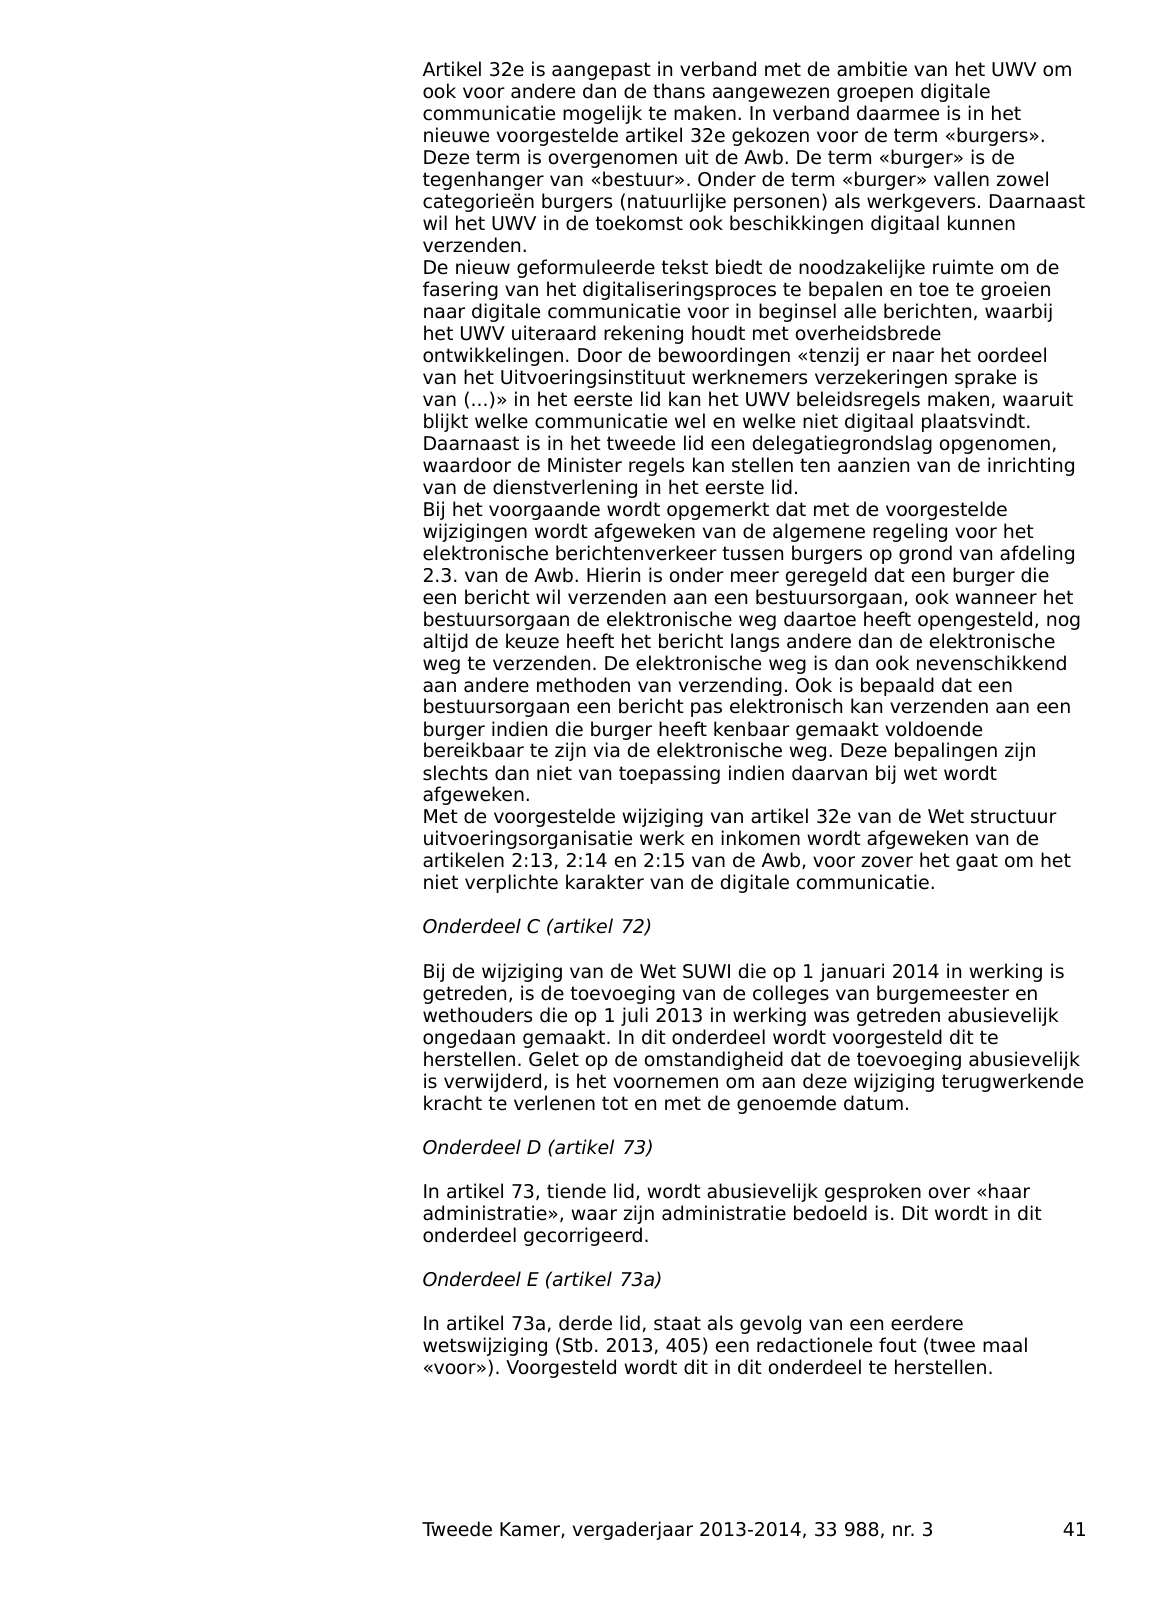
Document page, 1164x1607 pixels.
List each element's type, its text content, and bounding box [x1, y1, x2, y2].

text Daarnaast is in het tweede lid een delegatiegrondslag opgenomen, waardoor de Minister regels kan stellen ten aanzien van de inrichting van de dienstverlening in het eerste lid. [422, 433, 1087, 499]
text In artikel 73, tiende lid, wordt abusievelijk gesproken over «haar administratie», waar zijn administratie bedoeld is. Dit wordt in dit onderdeel gecorrigeerd. [422, 1181, 1087, 1247]
subtitle Onderdeel D (artikel 73) [422, 1137, 1087, 1159]
text Bij het voorgaande wordt opgemerkt dat met de voorgestelde wijzigingen wordt afgeweken van de algemene regeling voor het elektronische berichtenverkeer tussen burgers op grond van afdeling 2.3. van de Awb. Hierin is onder meer geregeld dat een burger die een bericht wil verzenden aan een bestuursorgaan, ook wanneer het bestuursorgaan de elektronische weg daartoe heeft opengesteld, nog altijd de keuze heeft het bericht langs andere dan de elektronische weg te verzenden. De elektronische weg is dan ook nevenschikkend aan andere methoden van verzending. Ook is bepaald dat een bestuursorgaan een bericht pas elektronisch kan verzenden aan een burger indien die burger heeft kenbaar gemaakt voldoende bereikbaar te zijn via de elektronische weg. Deze bepalingen zijn slechts dan niet van toepassing indien daarvan bij wet wordt afgeweken. [422, 499, 1087, 806]
subtitle Onderdeel C (artikel 72) [422, 916, 1087, 938]
text In artikel 73a, derde lid, staat als gevolg van een eerdere wetswijziging (Stb. 2013, 405) een redactionele fout (twee maal «voor»). Voorgesteld wordt dit in dit onderdeel te herstellen. [422, 1313, 1087, 1379]
subtitle Onderdeel E (artikel 73a) [422, 1269, 1087, 1291]
text Bij de wijziging van de Wet SUWI die op 1 januari 2014 in werking is getreden, is de toevoeging van de colleges van burgemeester en wethouders die op 1 juli 2013 in werking was getreden abusievelijk ongedaan gemaakt. In dit onderdeel wordt voorgesteld dit te herstellen. Gelet op de omstandigheid dat de toevoeging abusievelijk is verwijderd, is het voornemen om aan deze wijziging terugwerkende kracht te verlenen tot en met de genoemde datum. [422, 961, 1087, 1114]
text Artikel 32e is aangepast in verband met de ambitie van het UWV om ook voor andere dan de thans aangewezen groepen digitale communicatie mogelijk te maken. In verband daarmee is in het nieuwe voorgestelde artikel 32e gekozen voor de term «burgers». Deze term is overgenomen uit de Awb. De term «burger» is de tegenhanger van «bestuur». Onder de term «burger» vallen zowel categorieën burgers (natuurlijke personen) als werkgevers. Daarnaast wil het UWV in de toekomst ook beschikkingen digitaal kunnen verzenden. [422, 59, 1087, 257]
text De nieuw geformuleerde tekst biedt de noodzakelijke ruimte om de fasering van het digitaliseringsproces te bepalen en toe te groeien naar digitale communicatie voor in beginsel alle berichten, waarbij het UWV uiteraard rekening houdt met overheidsbrede ontwikkelingen. Door de bewoordingen «tenzij er naar het oordeel van het Uitvoeringsinstituut werknemers verzekeringen sprake is van (...)» in het eerste lid kan het UWV beleidsregels maken, waaruit blijkt welke communicatie wel en welke niet digitaal plaatsvindt. [422, 257, 1087, 433]
text Met de voorgestelde wijziging van artikel 32e van de Wet structuur uitvoeringsorganisatie werk en inkomen wordt afgeweken van de artikelen 2:13, 2:14 en 2:15 van de Awb, voor zover het gaat om het niet verplichte karakter van de digitale communicatie. [422, 806, 1087, 894]
